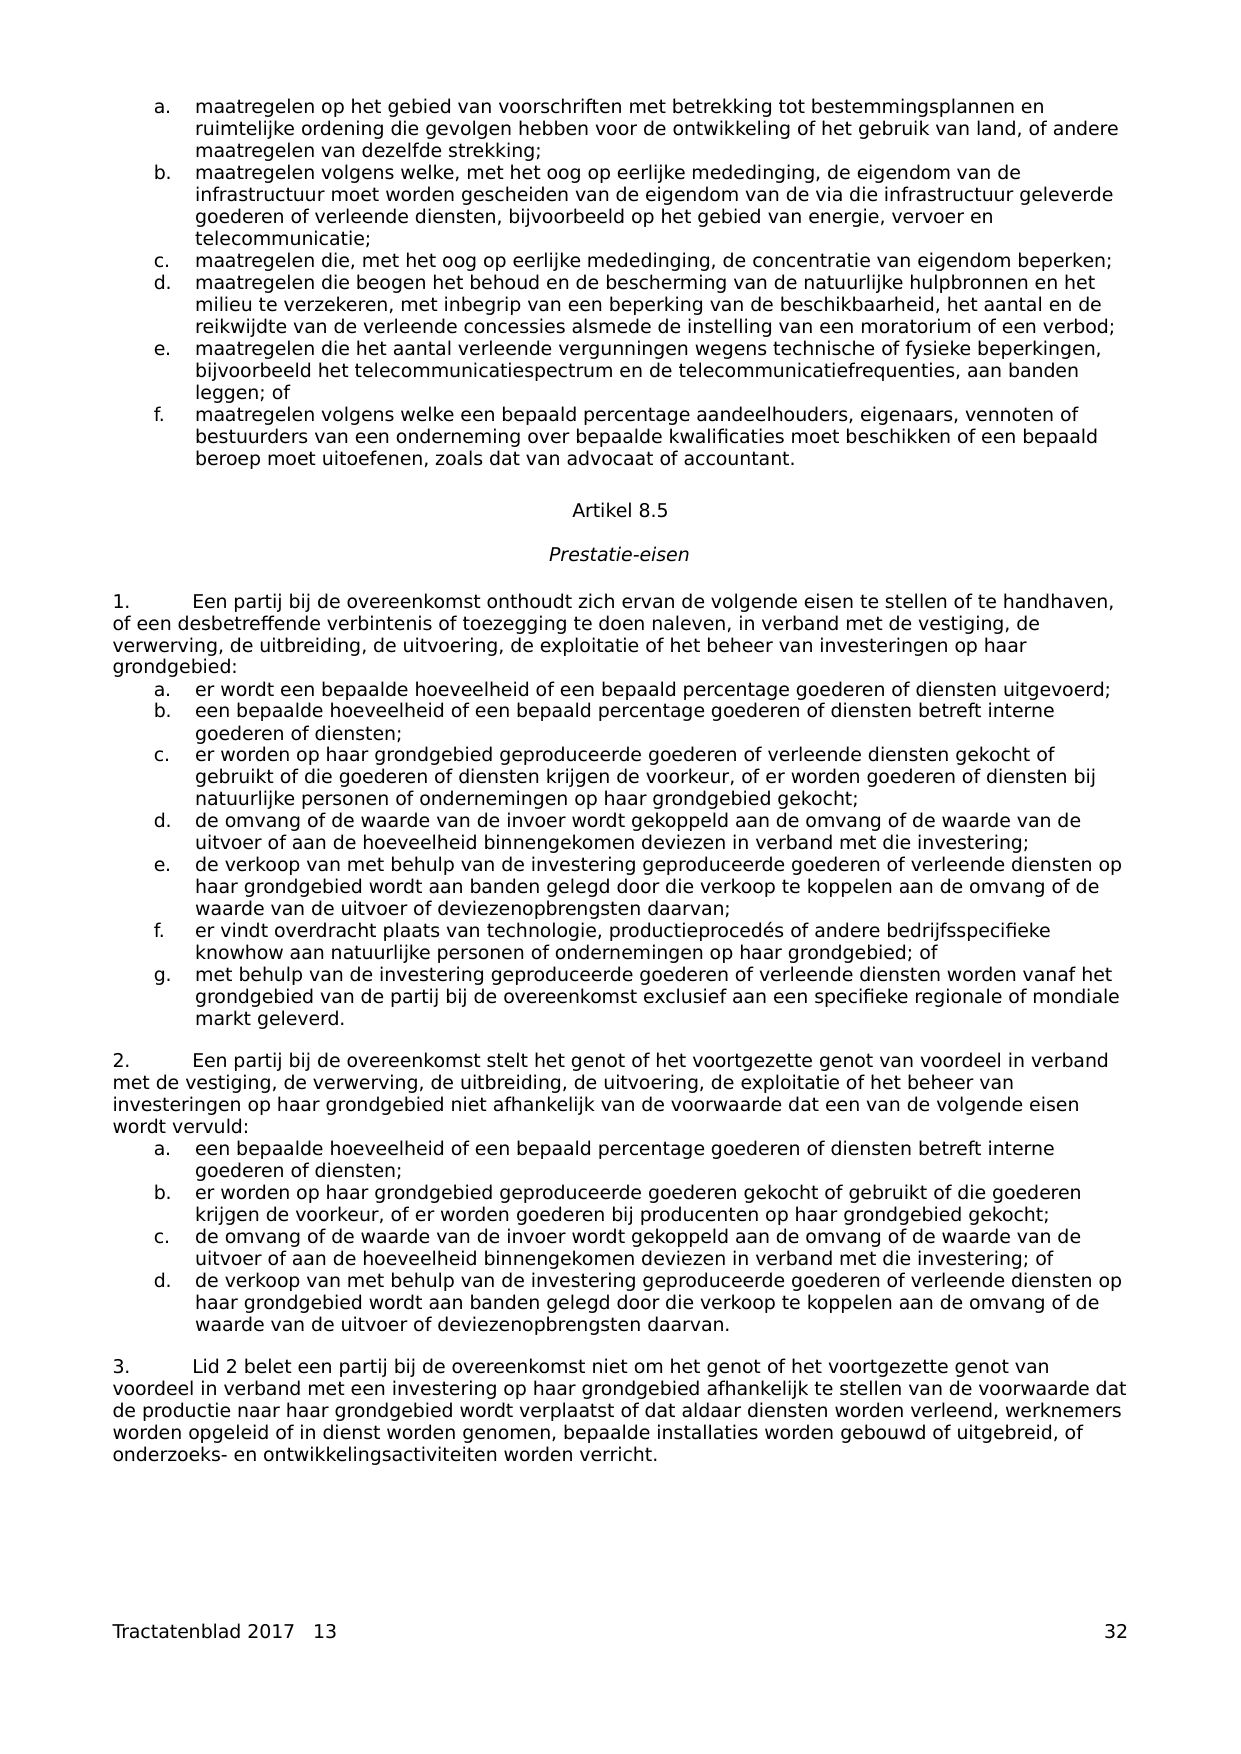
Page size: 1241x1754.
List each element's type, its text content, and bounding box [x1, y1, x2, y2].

text e. maatregelen die het aantal verleende vergunningen wegens technische of fysieke beperkingen, bijvoorbeeld het telecommunicatiespectrum en de telecommunicatiefrequenties, aan banden leggen; of [153, 338, 1128, 404]
text b. een bepaalde hoeveelheid of een bepaald percentage goederen of diensten betreft interne goederen of diensten; [153, 700, 1128, 744]
text b. maatregelen volgens welke, met het oog op eerlijke mededinging, de eigendom van de infrastructuur moet worden gescheiden van de eigendom van de via die infrastructuur geleverde goederen of verleende diensten, bijvoorbeeld op het gebied van energie, vervoer en telecommunicatie; [153, 162, 1128, 250]
subtitle Artikel 8.5 Prestatie-eisen [112, 499, 1128, 566]
text f. er vindt overdracht plaats van technologie, productieprocedés of andere bedrijfsspecifieke knowhow aan natuurlijke personen of ondernemingen op haar grondgebied; of [153, 920, 1128, 964]
text c. er worden op haar grondgebied geproduceerde goederen of verleende diensten gekocht of gebruikt of die goederen of diensten krijgen de voorkeur, of er worden goederen of diensten bij natuurlijke personen of ondernemingen op haar grondgebied gekocht; [153, 744, 1128, 810]
text 3. Lid 2 belet een partij bij de overeenkomst niet om het genot of het voortgezette genot van voordeel in verband met een investering op haar grondgebied afhankelijk te stellen van de voorwaarde dat de productie naar haar grondgebied wordt verplaatst of dat aldaar diensten worden verleend, werknemers worden opgeleid of in dienst worden genomen, bepaalde installaties worden gebouwd of uitgebreid, of onderzoeks- en ontwikkelingsactiviteiten worden verricht. [112, 1356, 1128, 1466]
text b. er worden op haar grondgebied geproduceerde goederen gekocht of gebruikt of die goederen krijgen de voorkeur, of er worden goederen bij producenten op haar grondgebied gekocht; [153, 1182, 1128, 1226]
text c. maatregelen die, met het oog op eerlijke mededinging, de concentratie van eigendom beperken; [153, 250, 1128, 272]
text a. een bepaalde hoeveelheid of een bepaald percentage goederen of diensten betreft interne goederen of diensten; [153, 1138, 1128, 1182]
text a. er wordt een bepaalde hoeveelheid of een bepaald percentage goederen of diensten uitgevoerd; [153, 678, 1128, 700]
text f. maatregelen volgens welke een bepaald percentage aandeelhouders, eigenaars, vennoten of bestuurders van een onderneming over bepaalde kwalificaties moet beschikken of een bepaald beroep moet uitoefenen, zoals dat van advocaat of accountant. [153, 404, 1128, 469]
text c. de omvang of de waarde van de invoer wordt gekoppeld aan de omvang of de waarde van de uitvoer of aan de hoeveelheid binnengekomen deviezen in verband met die investering; of [153, 1226, 1128, 1270]
text d. de verkoop van met behulp van de investering geproduceerde goederen of verleende diensten op haar grondgebied wordt aan banden gelegd door die verkoop te koppelen aan de omvang of de waarde van de uitvoer of deviezenopbrengsten daarvan. [153, 1270, 1128, 1336]
text g. met behulp van de investering geproduceerde goederen of verleende diensten worden vanaf het grondgebied van de partij bij de overeenkomst exclusief aan een specifieke regionale of mondiale markt geleverd. [153, 964, 1128, 1030]
text 1. Een partij bij de overeenkomst onthoudt zich ervan de volgende eisen te stellen of te handhaven, of een desbetreffende verbintenis of toezegging te doen naleven, in verband met de vestiging, de verwerving, de uitbreiding, de uitvoering, de exploitatie of het beheer van investeringen op haar grondgebied: [112, 591, 1128, 678]
text e. de verkoop van met behulp van de investering geproduceerde goederen of verleende diensten op haar grondgebied wordt aan banden gelegd door die verkoop te koppelen aan de omvang of de waarde van de uitvoer of deviezenopbrengsten daarvan; [153, 854, 1128, 920]
text d. de omvang of de waarde van de invoer wordt gekoppeld aan de omvang of de waarde van de uitvoer of aan de hoeveelheid binnengekomen deviezen in verband met die investering; [153, 810, 1128, 854]
text 2. Een partij bij de overeenkomst stelt het genot of het voortgezette genot van voordeel in verband met de vestiging, de verwerving, de uitbreiding, de uitvoering, de exploitatie of het beheer van investeringen op haar grondgebied niet afhankelijk van de voorwaarde dat een van de volgende eisen wordt vervuld: [112, 1050, 1128, 1138]
text d. maatregelen die beogen het behoud en de bescherming van de natuurlijke hulpbronnen en het milieu te verzekeren, met inbegrip van een beperking van de beschikbaarheid, het aantal en de reikwijdte van de verleende concessies alsmede de instelling van een moratorium of een verbod; [153, 272, 1128, 338]
text a. maatregelen op het gebied van voorschriften met betrekking tot bestemmingsplannen en ruimtelijke ordening die gevolgen hebben voor de ontwikkeling of het gebruik van land, of andere maatregelen van dezelfde strekking; [153, 96, 1128, 162]
